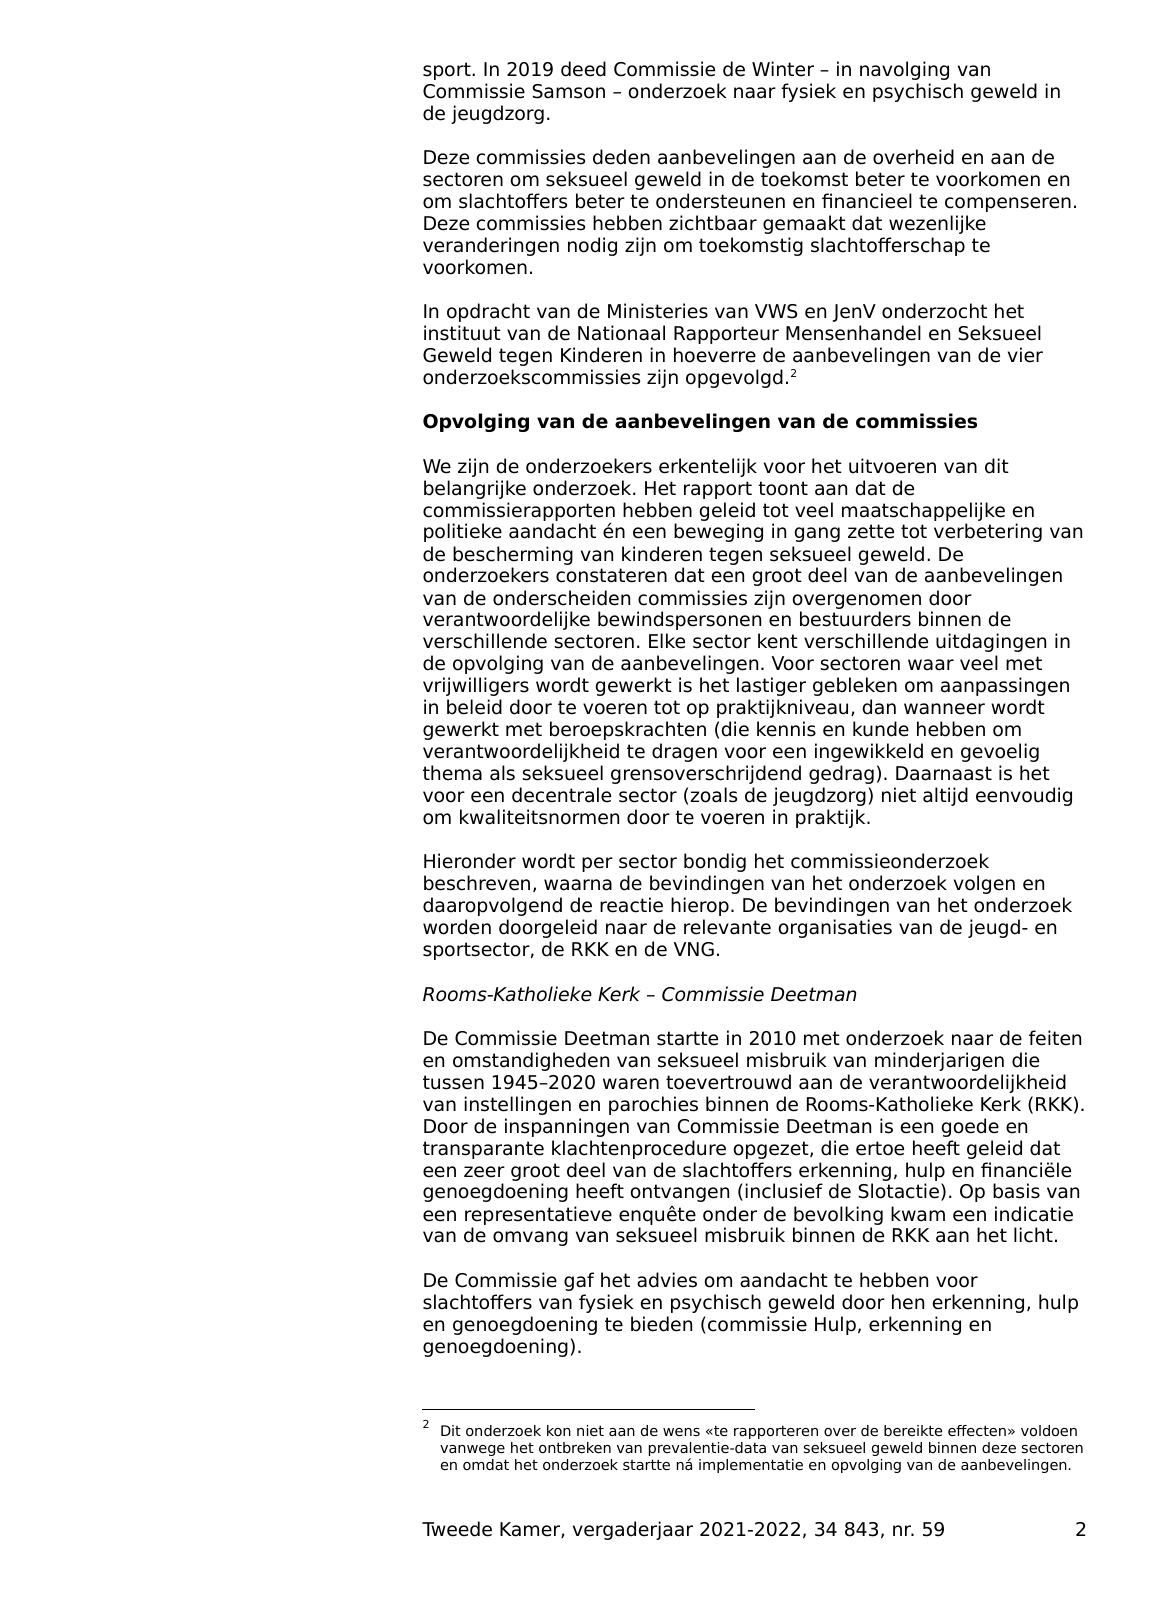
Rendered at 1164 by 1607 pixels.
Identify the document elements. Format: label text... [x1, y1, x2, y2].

text Dit onderzoek kon niet aan de wens «te rapporteren over de bereikte effecten» voldoen vanwege het ontbreken van prevalentie-data van seksueel geweld binnen deze sectoren en omdat het onderzoek startte ná implementatie en opvolging van de aanbevelingen. [422, 1418, 1087, 1474]
subtitle Rooms-Katholieke Kerk – Commissie Deetman [422, 983, 1087, 1005]
text In opdracht van de Ministeries van VWS en JenV onderzocht het instituut van de Nationaal Rapporteur Mensenhandel en Seksueel Geweld tegen Kinderen in hoeverre de aanbevelingen van de vier onderzoekscommissies zijn opgevolgd. [422, 301, 1087, 389]
text De Commissie Deetman startte in 2010 met onderzoek naar de feiten en omstandigheden van seksueel misbruik van minderjarigen die tussen 1945–2020 waren toevertrouwd aan de verantwoordelijkheid van instellingen en parochies binnen de Rooms-Katholieke Kerk (RKK). Door de inspanningen van Commissie Deetman is een goede en transparante klachtenprocedure opgezet, die ertoe heeft geleid dat een zeer groot deel van de slachtoffers erkenning, hulp en financiële genoegdoening heeft ontvangen (inclusief de Slotactie). Op basis van een representatieve enquête onder de bevolking kwam een indicatie van de omvang van seksueel misbruik binnen de RKK aan het licht. [422, 1028, 1087, 1247]
text Hieronder wordt per sector bondig het commissieonderzoek beschreven, waarna de bevindingen van het onderzoek volgen en daaropvolgend de reactie hierop. De bevindingen van het onderzoek worden doorgeleid naar de relevante organisaties van de jeugd- en sportsector, de RKK en de VNG. [422, 851, 1087, 961]
text sport. In 2019 deed Commissie de Winter – in navolging van Commissie Samson – onderzoek naar fysiek en psychisch geweld in de jeugdzorg. [422, 59, 1087, 125]
subtitle Opvolging van de aanbevelingen van de commissies [422, 411, 1087, 433]
text We zijn de onderzoekers erkentelijk voor het uitvoeren van dit belangrijke onderzoek. Het rapport toont aan dat de commissierapporten hebben geleid tot veel maatschappelijke en politieke aandacht én een beweging in gang zette tot verbetering van de bescherming van kinderen tegen seksueel geweld. De onderzoekers constateren dat een groot deel van de aanbevelingen van de onderscheiden commissies zijn overgenomen door verantwoordelijke bewindspersonen en bestuurders binnen de verschillende sectoren. Elke sector kent verschillende uitdagingen in de opvolging van de aanbevelingen. Voor sectoren waar veel met vrijwilligers wordt gewerkt is het lastiger gebleken om aanpassingen in beleid door te voeren tot op praktijkniveau, dan wanneer wordt gewerkt met beroepskrachten (die kennis en kunde hebben om verantwoordelijkheid te dragen voor een ingewikkeld en gevoelig thema als seksueel grensoverschrijdend gedrag). Daarnaast is het voor een decentrale sector (zoals de jeugdzorg) niet altijd eenvoudig om kwaliteitsnormen door te voeren in praktijk. [422, 456, 1087, 829]
text Deze commissies deden aanbevelingen aan de overheid en aan de sectoren om seksueel geweld in de toekomst beter te voorkomen en om slachtoffers beter te ondersteunen en financieel te compenseren. Deze commissies hebben zichtbaar gemaakt dat wezenlijke veranderingen nodig zijn om toekomstig slachtofferschap te voorkomen. [422, 147, 1087, 279]
text De Commissie gaf het advies om aandacht te hebben voor slachtoffers van fysiek en psychisch geweld door hen erkenning, hulp en genoegdoening te bieden (commissie Hulp, erkenning en genoegdoening). [422, 1269, 1087, 1357]
